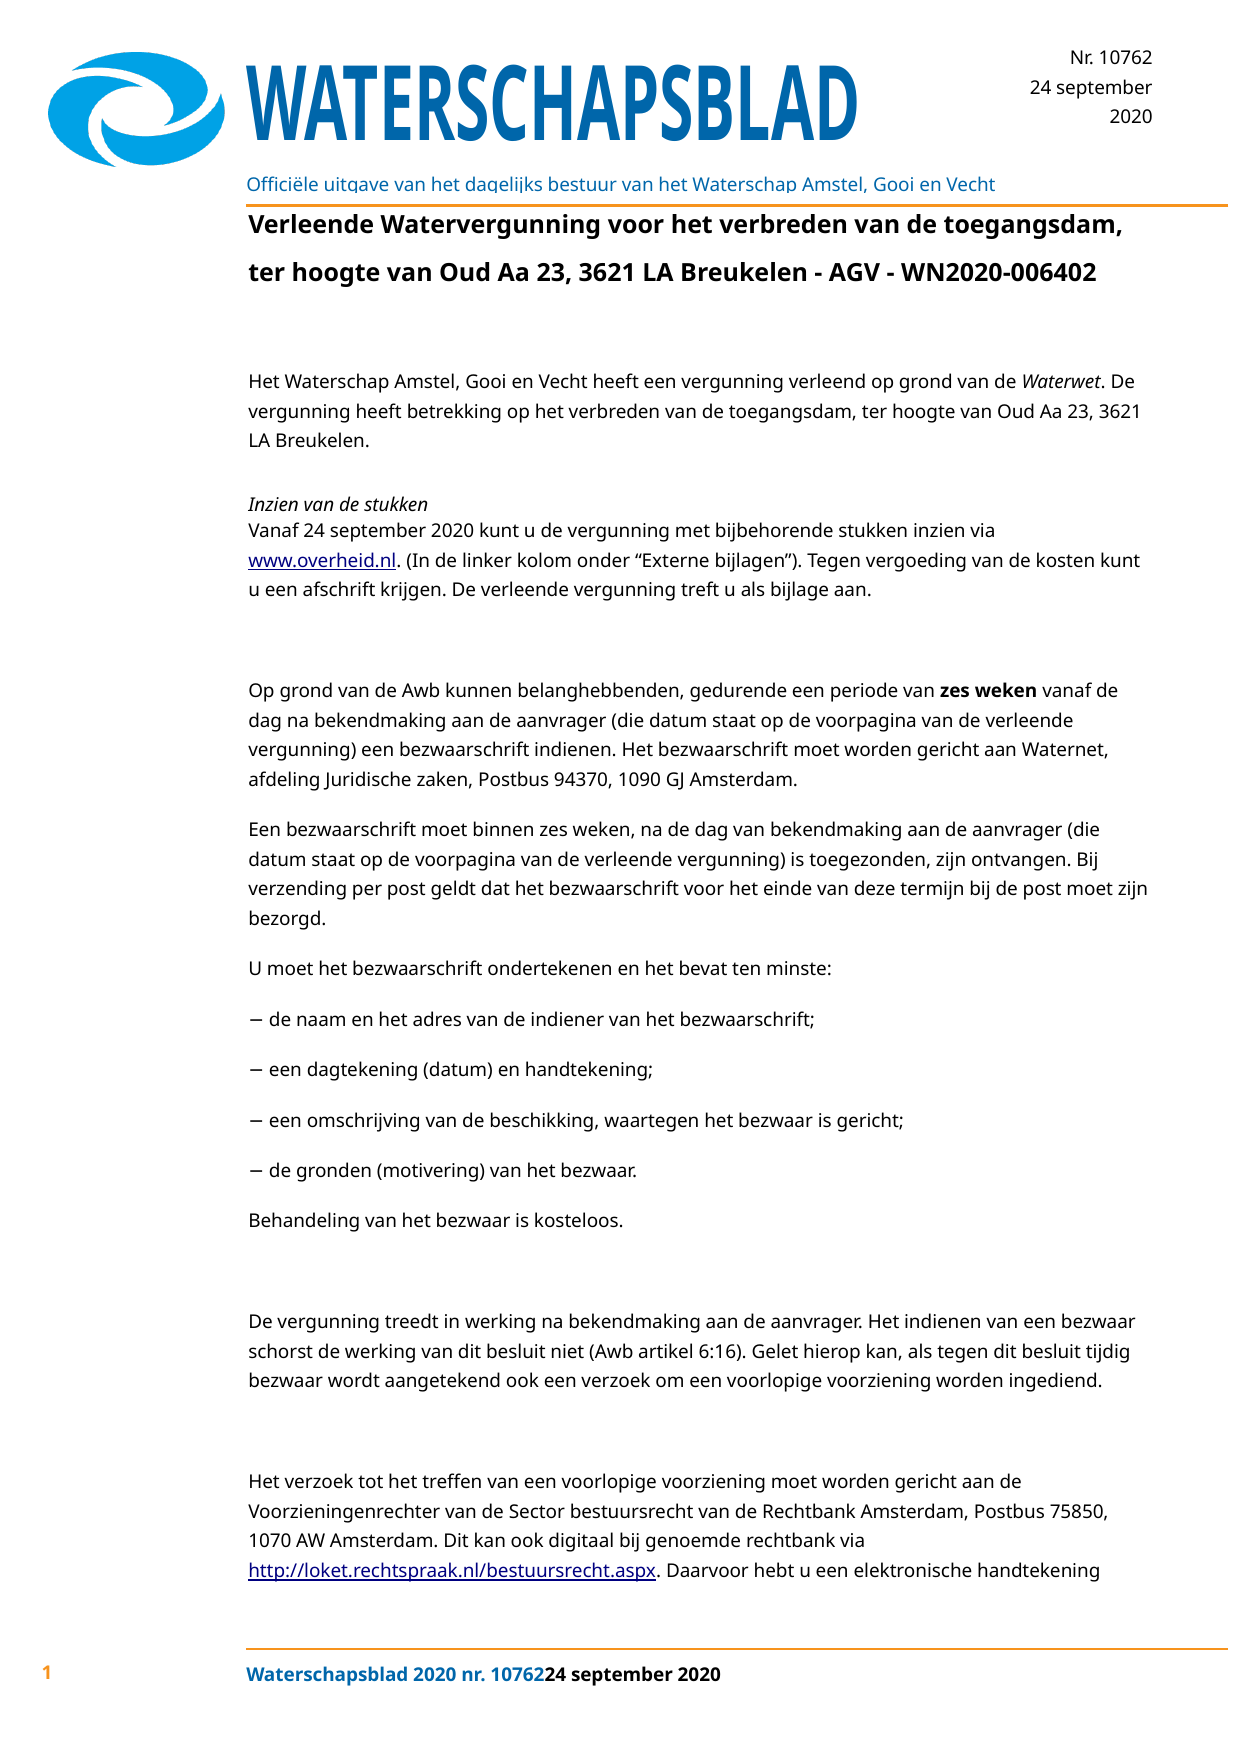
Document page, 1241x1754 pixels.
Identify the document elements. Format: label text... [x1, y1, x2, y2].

text Op grond van de Awb kunnen belanghebbenden, gedurende een periode van zes weken vanaf de dag na bekendmaking aan de aanvrager (die datum staat op de voorpagina van de verleende vergunning) een bezwaarschrift indienen. Het bezwaarschrift moet worden gericht aan Waternet, afdeling Juridische zaken, Postbus 94370, 1090 GJ Amsterdam. [248, 677, 1152, 792]
text Vanaf 24 september 2020 kunt u de vergunning met bijbehorende stukken inzien via www.overheid.nl. (In de linker kolom onder “Externe bijlagen”). Tegen vergoeding van de kosten kunt u een afschrift krijgen. De verleende vergunning treft u als bijlage aan. [248, 517, 1152, 602]
text − een omschrijving van de beschikking, waartegen het bezwaar is gericht; [248, 1107, 1152, 1132]
text Een bezwaarschrift moet binnen zes weken, na de dag van bekendmaking aan de aanvrager (die datum staat op de voorpagina van de verleende vergunning) is toegezonden, zijn ontvangen. Bij verzending per post geldt dat het bezwaarschrift voor het einde van deze termijn bij de post moet zijn bezorgd. [248, 816, 1152, 931]
text U moet het bezwaarschrift ondertekenen en het bevat ten minste: [248, 956, 1152, 981]
picture [41, 47, 231, 172]
text Inzien van de stukken [248, 491, 1152, 517]
text − de naam en het adres van de indiener van het bezwaarschrift; [248, 1006, 1152, 1032]
text Het verzoek tot het treffen van een voorlopige voorziening moet worden gericht aan de Voorzieningenrechter van de Sector bestuursrecht van de Rechtbank Amsterdam, Postbus 75850, 1070 AW Amsterdam. Dit kan ook digitaal bij genoemde rechtbank via http://loket.rechtspraak.nl/bestuursrecht.aspx. Daarvoor hebt u een elektronische handtekening [248, 1468, 1152, 1583]
text De vergunning treedt in werking na bekendmaking aan de aanvrager. Het indienen van een bezwaar schorst de werking van dit besluit niet (Awb artikel 6:16). Gelet hierop kan, als tegen dit besluit tijdig bezwaar wordt aangetekend ook een verzoek om een voorlopige voorziening worden ingediend. [248, 1308, 1152, 1393]
text Verleende Watervergunning voor het verbreden van de toegangsdam, ter hoogte van Oud Aa 23, 3621 LA Breukelen - AGV - WN2020-006402 [248, 207, 1152, 288]
text Behandeling van het bezwaar is kosteloos. [248, 1208, 1152, 1233]
text − de gronden (motivering) van het bezwaar. [248, 1157, 1152, 1183]
text − een dagtekening (datum) en handtekening; [248, 1056, 1152, 1082]
text Het Waterschap Amstel, Gooi en Vecht heeft een vergunning verleend op grond van de Waterwet. De vergunning heeft betrekking op het verbreden van de toegangsdam, ter hoogte van Oud Aa 23, 3621 LA Breukelen. [248, 368, 1152, 453]
